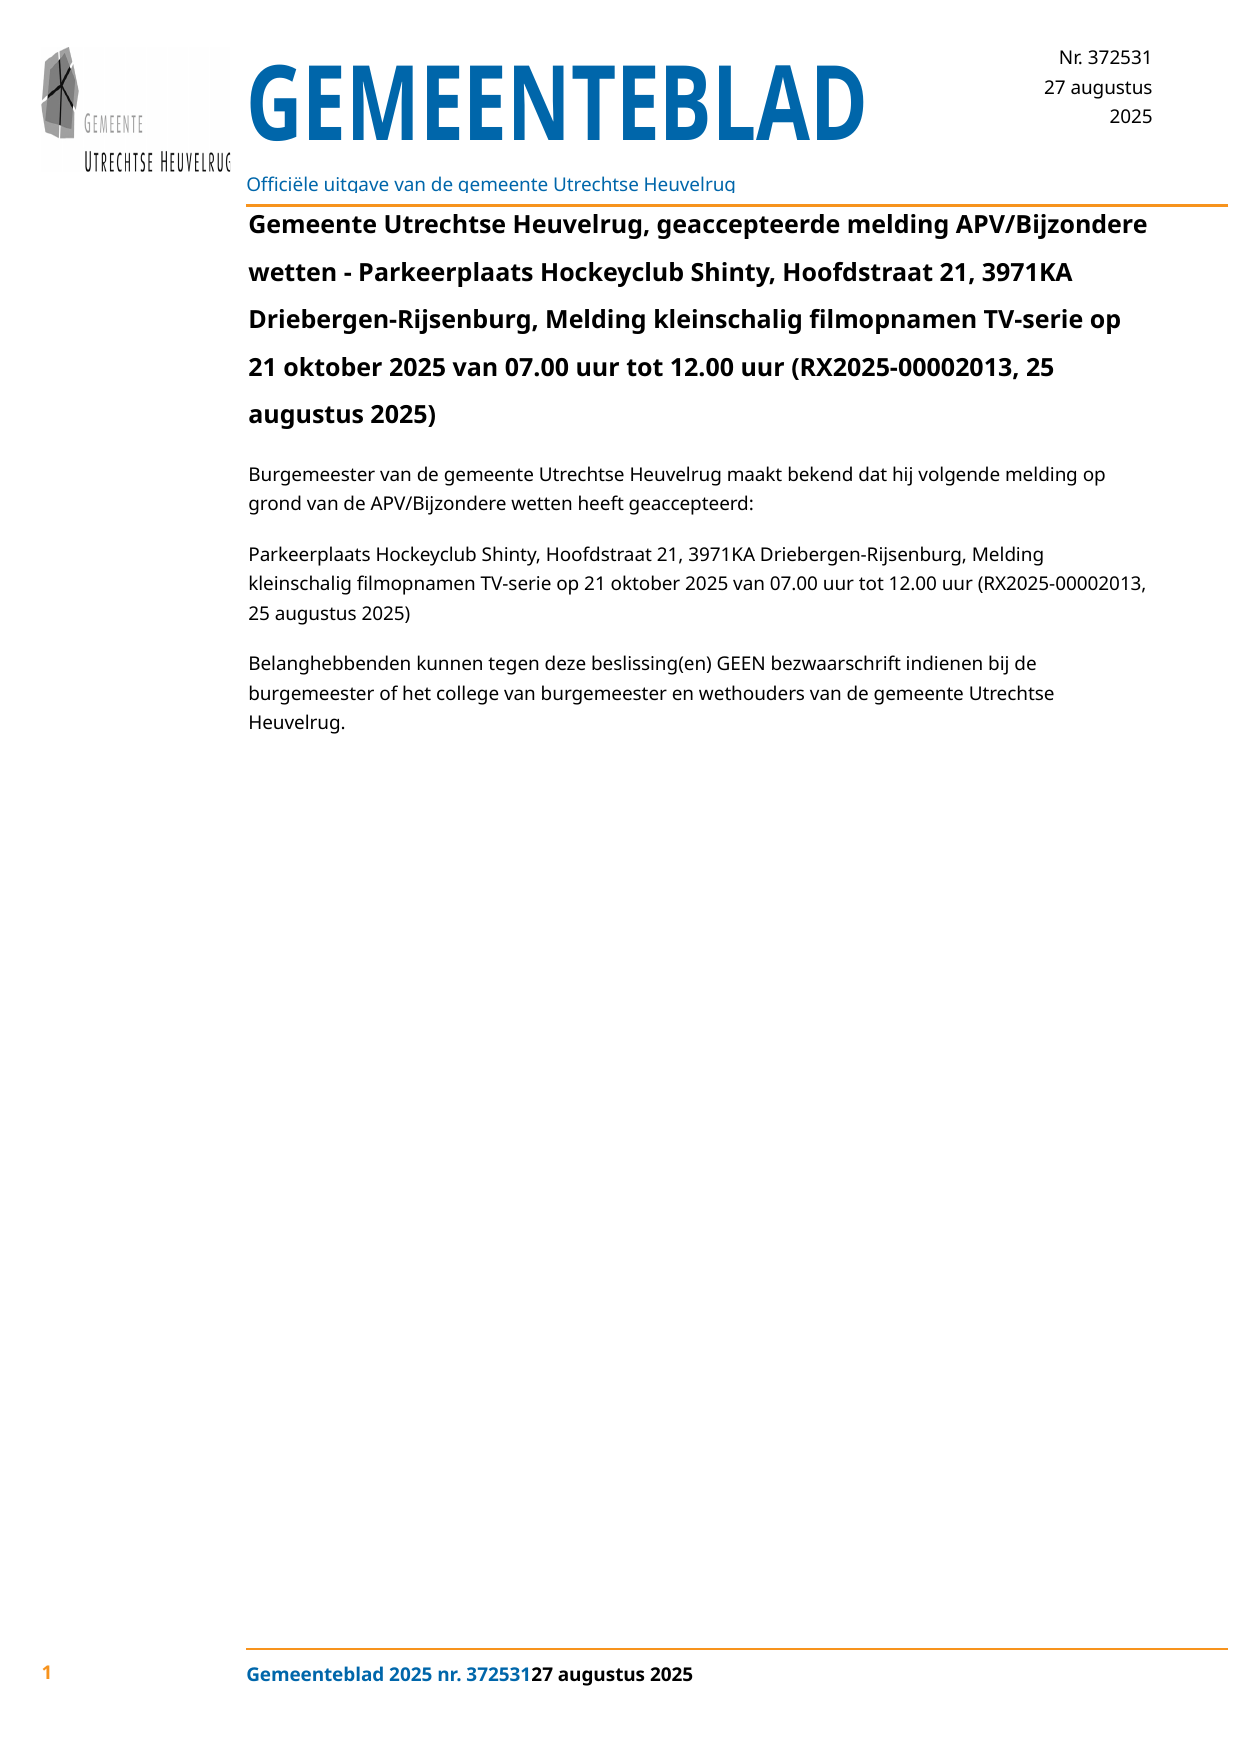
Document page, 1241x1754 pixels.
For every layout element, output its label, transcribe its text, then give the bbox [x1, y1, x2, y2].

text Gemeente Utrechtse Heuvelrug, geaccepteerde melding APV/Bijzondere wetten - Parkeerplaats Hockeyclub Shinty, Hoofdstraat 21, 3971KA Driebergen-Rijsenburg, Melding kleinschalig filmopnamen TV-serie op 21 oktober 2025 van 07.00 uur tot 12.00 uur (RX2025-00002013, 25 augustus 2025) [248, 207, 1152, 431]
picture [41, 47, 231, 172]
text Burgemeester van de gemeente Utrechtse Heuvelrug maakt bekend dat hij volgende melding op grond van de APV/Bijzondere wetten heeft geaccepteerd: [248, 461, 1152, 516]
text Belanghebbenden kunnen tegen deze beslissing(en) GEEN bezwaarschrift indienen bij de burgemeester of het college van burgemeester en wethouders van de gemeente Utrechtse Heuvelrug. [248, 650, 1152, 735]
text Parkeerplaats Hockeyclub Shinty, Hoofdstraat 21, 3971KA Driebergen-Rijsenburg, Melding kleinschalig filmopnamen TV-serie op 21 oktober 2025 van 07.00 uur tot 12.00 uur (RX2025-00002013, 25 augustus 2025) [248, 541, 1152, 626]
